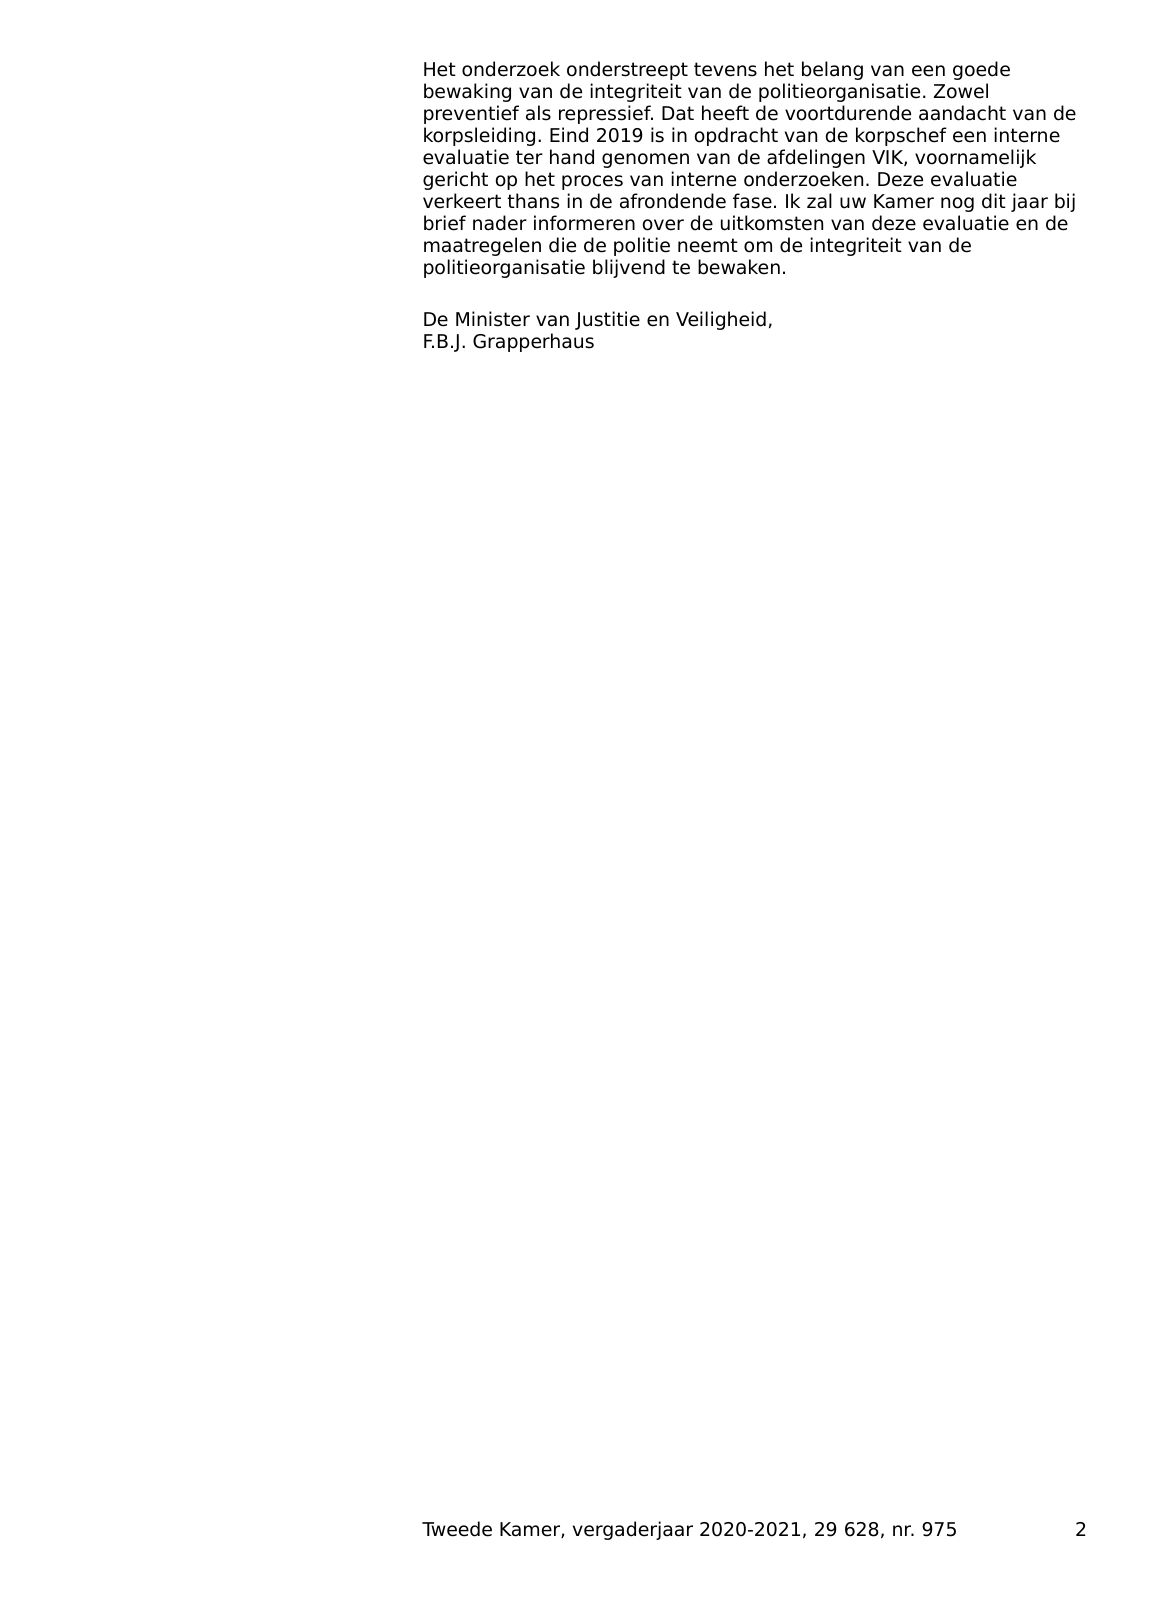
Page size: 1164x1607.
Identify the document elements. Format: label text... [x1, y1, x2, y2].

text Het onderzoek onderstreept tevens het belang van een goede bewaking van de integriteit van de politieorganisatie. Zowel preventief als repressief. Dat heeft de voortdurende aandacht van de korpsleiding. Eind 2019 is in opdracht van de korpschef een interne evaluatie ter hand genomen van de afdelingen VIK, voornamelijk gericht op het proces van interne onderzoeken. Deze evaluatie verkeert thans in de afrondende fase. Ik zal uw Kamer nog dit jaar bij brief nader informeren over de uitkomsten van deze evaluatie en de maatregelen die de politie neemt om de integriteit van de politieorganisatie blijvend te bewaken. [422, 59, 1087, 279]
text De Minister van Justitie en Veiligheid, F.B.J. Grapperhaus [422, 309, 1087, 353]
